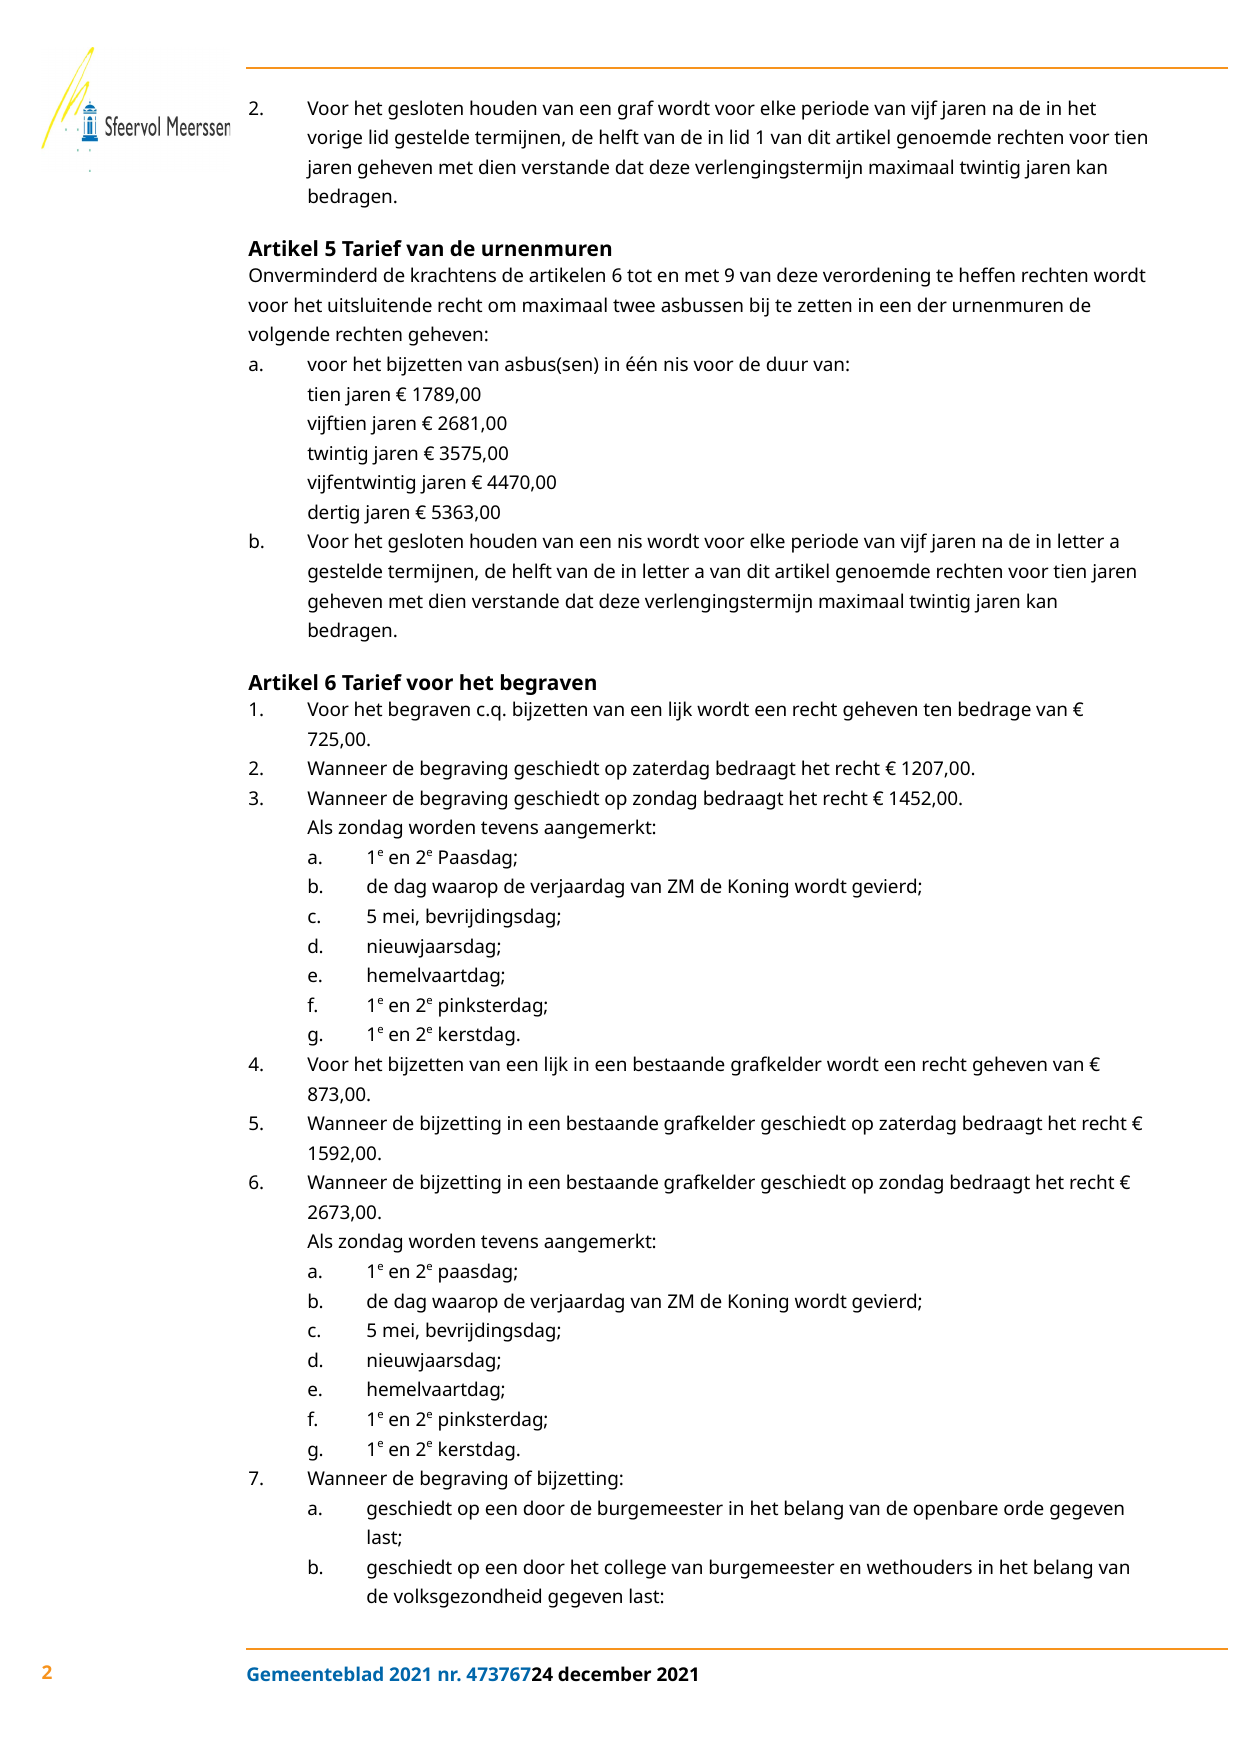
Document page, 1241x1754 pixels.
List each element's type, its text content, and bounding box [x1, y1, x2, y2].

list 1e en 2e paasdag; [307, 1258, 1152, 1284]
list Wanneer de bijzetting in een bestaande grafkelder geschiedt op zaterdag bedraagt het recht € 1592,00. [248, 1110, 1152, 1166]
text Artikel 6 Tarief voor het begraven [248, 668, 1152, 696]
list Wanneer de begraving geschiedt op zaterdag bedraagt het recht € 1207,00. [248, 755, 1152, 781]
list de dag waarop de verjaardag van ZM de Koning wordt gevierd; [307, 874, 1152, 899]
list geschiedt op een door de burgemeester in het belang van de openbare orde gegeven last; [307, 1495, 1152, 1550]
list twintig jaren € 3575,00 [248, 440, 1152, 466]
list Voor het bijzetten van een lijk in een bestaande grafkelder wordt een recht geheven van € 873,00. [248, 1051, 1152, 1107]
list nieuwjaarsdag; [307, 1347, 1152, 1373]
list 5 mei, bevrijdingsdag; [307, 903, 1152, 929]
list hemelvaartdag; [307, 962, 1152, 988]
list 1e en 2e kerstdag. [307, 1436, 1152, 1462]
list geschiedt op een door het college van burgemeester en wethouders in het belang van de volksgezondheid gegeven last: [307, 1554, 1152, 1609]
list Als zondag worden tevens aangemerkt: [248, 814, 1152, 840]
list voor het bijzetten van asbus(sen) in één nis voor de duur van: [248, 351, 1152, 377]
picture [41, 47, 231, 172]
list Voor het gesloten houden van een graf wordt voor elke periode van vijf jaren na de in het vorige lid gestelde termijnen, de helft van de in lid 1 van dit artikel genoemde rechten voor tien jaren geheven met dien verstande dat deze verlengingstermijn maximaal twintig jaren kan bedragen. [248, 95, 1152, 209]
list nieuwjaarsdag; [307, 933, 1152, 959]
list tien jaren € 1789,00 [248, 381, 1152, 406]
list Voor het gesloten houden van een nis wordt voor elke periode van vijf jaren na de in letter a gestelde termijnen, de helft van de in letter a van dit artikel genoemde rechten voor tien jaren geheven met dien verstande dat deze verlengingstermijn maximaal twintig jaren kan bedragen. [248, 529, 1152, 643]
list Als zondag worden tevens aangemerkt: [248, 1229, 1152, 1254]
list dertig jaren € 5363,00 [248, 499, 1152, 525]
list 1e en 2e pinksterdag; [307, 992, 1152, 1018]
text Artikel 5 Tarief van de urnenmuren [248, 234, 1152, 262]
list Wanneer de begraving of bijzetting: [248, 1465, 1152, 1491]
list Wanneer de begraving geschiedt op zondag bedraagt het recht € 1452,00. [248, 785, 1152, 811]
list de dag waarop de verjaardag van ZM de Koning wordt gevierd; [307, 1288, 1152, 1314]
text Onverminderd de krachtens de artikelen 6 tot en met 9 van deze verordening te heffen rechten wordt voor het uitsluitende recht om maximaal twee asbussen bij te zetten in een der urnenmuren de volgende rechten geheven: [248, 262, 1152, 347]
list Wanneer de bijzetting in een bestaande grafkelder geschiedt op zondag bedraagt het recht € 2673,00. [248, 1169, 1152, 1225]
list vijfentwintig jaren € 4470,00 [248, 469, 1152, 495]
list hemelvaartdag; [307, 1377, 1152, 1402]
list vijftien jaren € 2681,00 [248, 410, 1152, 436]
list 1e en 2e pinksterdag; [307, 1406, 1152, 1432]
list 1e en 2e kerstdag. [307, 1022, 1152, 1047]
list 1e en 2e Paasdag; [307, 844, 1152, 870]
list Voor het begraven c.q. bijzetten van een lijk wordt een recht geheven ten bedrage van € 725,00. [248, 696, 1152, 752]
list 5 mei, bevrijdingsdag; [307, 1317, 1152, 1343]
